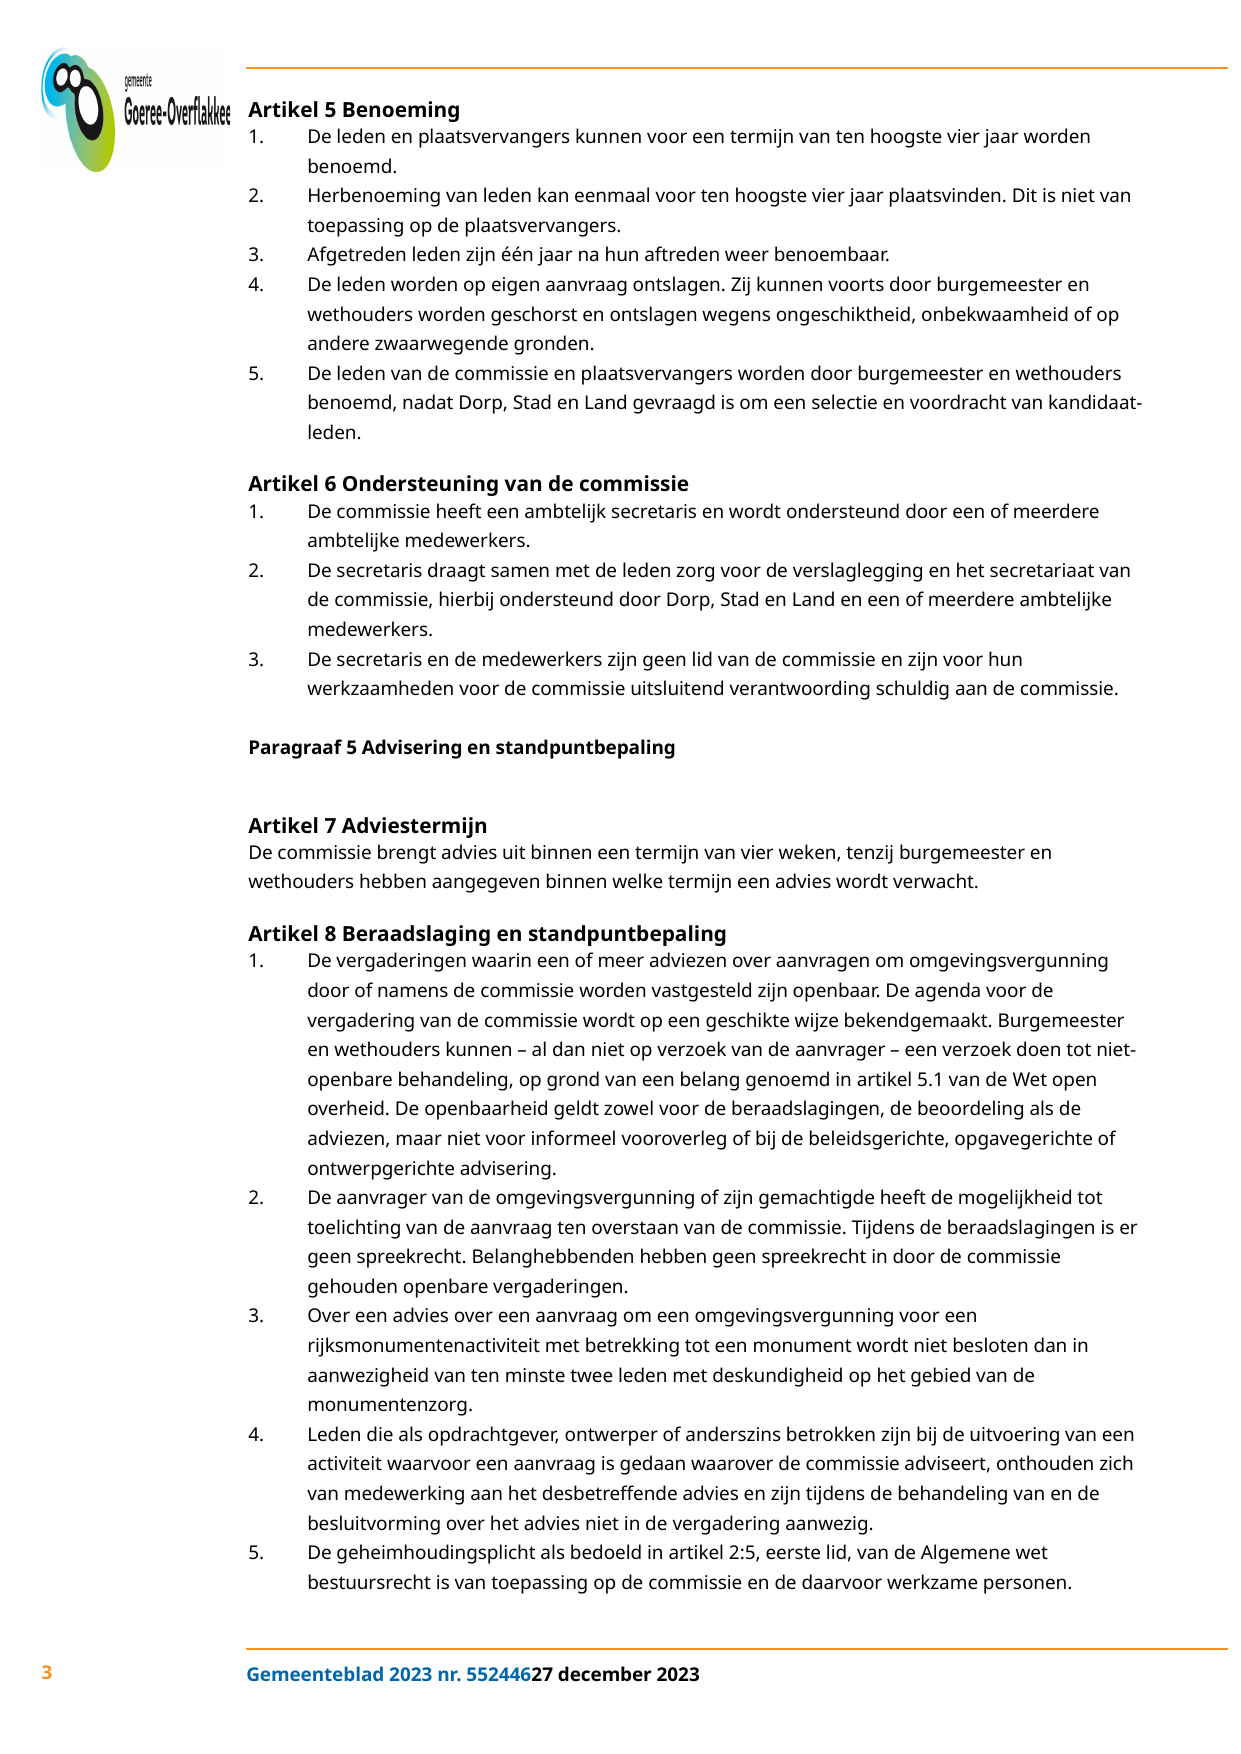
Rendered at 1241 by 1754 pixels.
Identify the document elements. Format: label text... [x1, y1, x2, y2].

text Artikel 5 Benoeming [248, 95, 1152, 123]
list De leden van de commissie en plaatsvervangers worden door burgemeester en wethouders benoemd, nadat Dorp, Stad en Land gevraagd is om een selectie en voordracht van kandidaat-leden. [248, 360, 1152, 445]
list De commissie heeft een ambtelijk secretaris en wordt ondersteund door een of meerdere ambtelijke medewerkers. [248, 498, 1152, 553]
list Leden die als opdrachtgever, ontwerper of anderszins betrokken zijn bij de uitvoering van een activiteit waarvoor een aanvraag is gedaan waarover de commissie adviseert, onthouden zich van medewerking aan het desbetreffende advies en zijn tijdens de behandeling van en de besluitvorming over het advies niet in de vergadering aanwezig. [248, 1421, 1152, 1535]
picture [41, 47, 231, 172]
list De aanvrager van de omgevingsvergunning of zijn gemachtigde heeft de mogelijkheid tot toelichting van de aanvraag ten overstaan van de commissie. Tijdens de beraadslagingen is er geen spreekrecht. Belanghebbenden hebben geen spreekrecht in door de commissie gehouden openbare vergaderingen. [248, 1184, 1152, 1299]
list De secretaris en de medewerkers zijn geen lid van de commissie en zijn voor hun werkzaamheden voor de commissie uitsluitend verantwoording schuldig aan de commissie. [248, 646, 1152, 701]
text Artikel 6 Ondersteuning van de commissie [248, 469, 1152, 498]
list De vergaderingen waarin een of meer adviezen over aanvragen om omgevingsvergunning door of namens de commissie worden vastgesteld zijn openbaar. De agenda voor de vergadering van de commissie wordt op een geschikte wijze bekendgemaakt. Burgemeester en wethouders kunnen – al dan niet op verzoek van de aanvrager – een verzoek doen tot niet-openbare behandeling, op grond van een belang genoemd in artikel 5.1 van de Wet open overheid. De openbaarheid geldt zowel voor de beraadslagingen, de beoordeling als de adviezen, maar niet voor informeel vooroverleg of bij de beleidsgerichte, opgavegerichte of ontwerpgerichte advisering. [248, 948, 1152, 1180]
list De secretaris draagt samen met de leden zorg voor de verslaglegging en het secretariaat van de commissie, hierbij ondersteund door Dorp, Stad en Land en een of meerdere ambtelijke medewerkers. [248, 557, 1152, 642]
list Afgetreden leden zijn één jaar na hun aftreden weer benoembaar. [248, 242, 1152, 267]
text Artikel 7 Adviestermijn [248, 811, 1152, 839]
text Paragraaf 5 Advisering en standpuntbepaling [248, 734, 1152, 760]
text De commissie brengt advies uit binnen een termijn van vier weken, tenzij burgemeester en wethouders hebben aangegeven binnen welke termijn een advies wordt verwacht. [248, 839, 1152, 894]
list De leden en plaatsvervangers kunnen voor een termijn van ten hoogste vier jaar worden benoemd. [248, 123, 1152, 178]
list Over een advies over een aanvraag om een omgevingsvergunning voor een rijksmonumentenactiviteit met betrekking tot een monument wordt niet besloten dan in aanwezigheid van ten minste twee leden met deskundigheid op het gebied van de monumentenzorg. [248, 1303, 1152, 1417]
list De geheimhoudingsplicht als bedoeld in artikel 2:5, eerste lid, van de Algemene wet bestuursrecht is van toepassing op de commissie en de daarvoor werkzame personen. [248, 1539, 1152, 1594]
list De leden worden op eigen aanvraag ontslagen. Zij kunnen voorts door burgemeester en wethouders worden geschorst en ontslagen wegens ongeschiktheid, onbekwaamheid of op andere zwaarwegende gronden. [248, 271, 1152, 356]
text Artikel 8 Beraadslaging en standpuntbepaling [248, 919, 1152, 948]
list Herbenoeming van leden kan eenmaal voor ten hoogste vier jaar plaatsvinden. Dit is niet van toepassing op de plaatsvervangers. [248, 182, 1152, 238]
